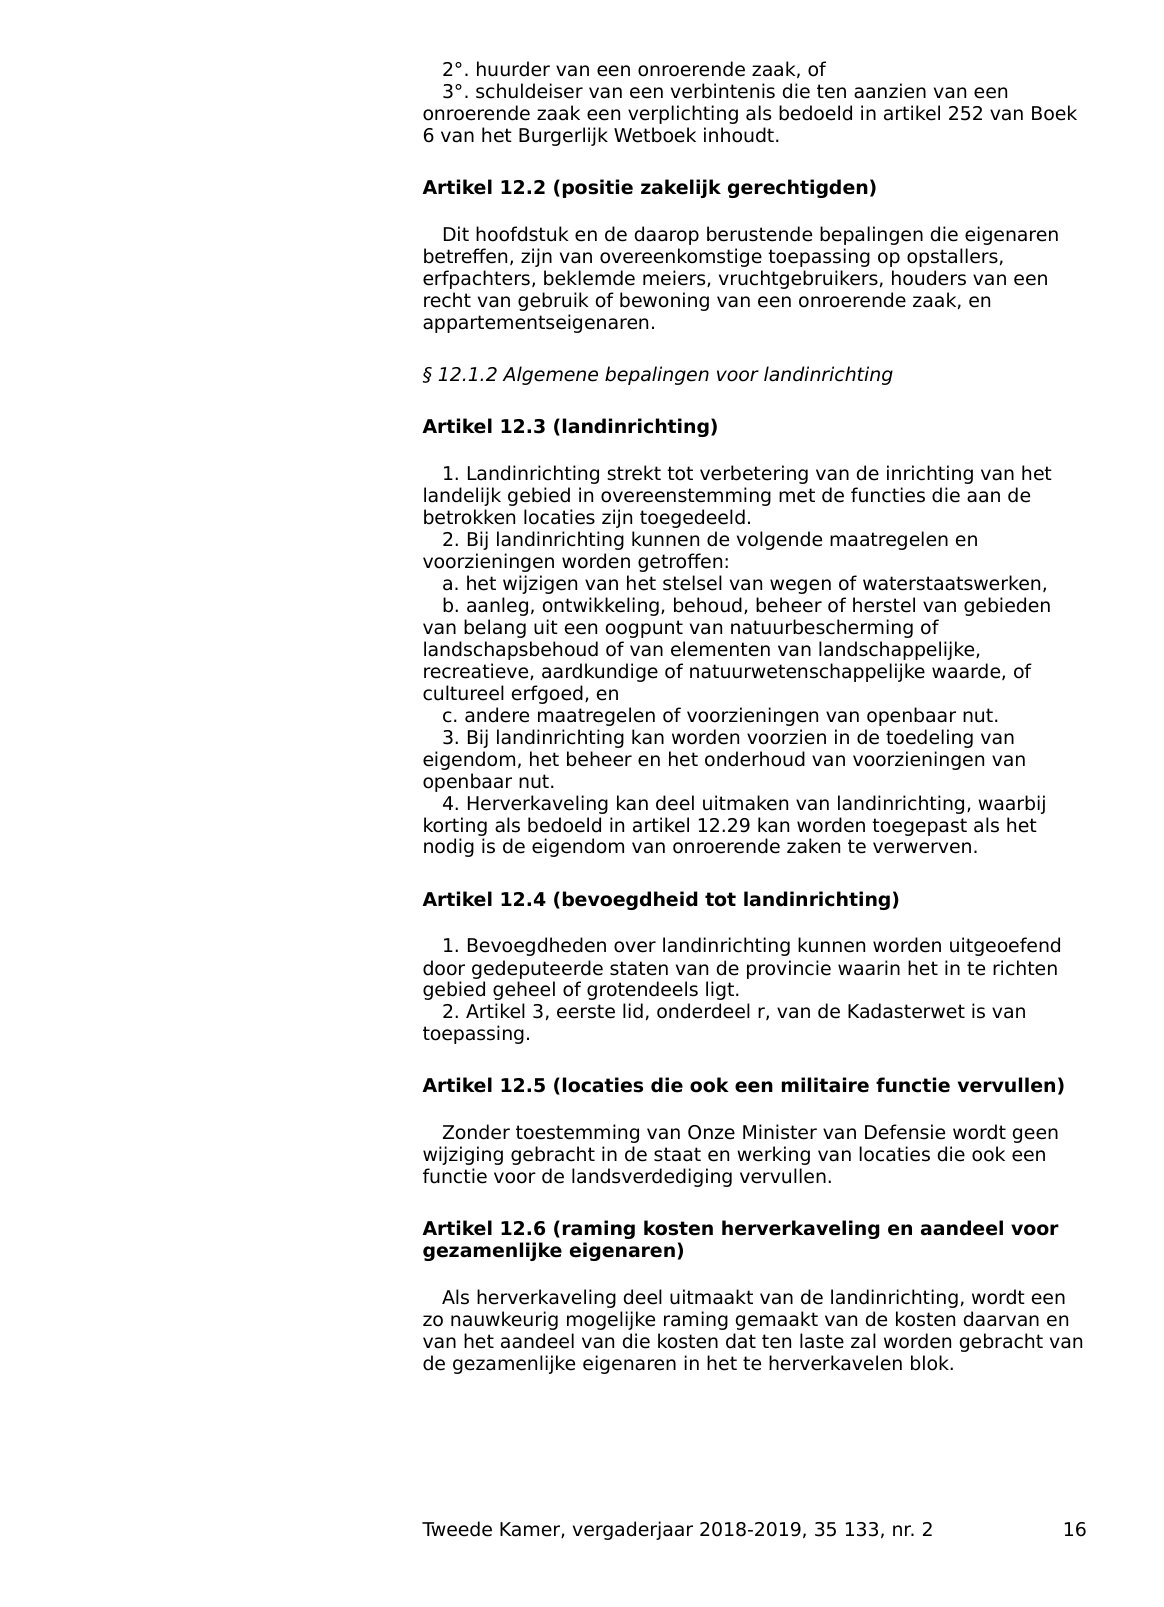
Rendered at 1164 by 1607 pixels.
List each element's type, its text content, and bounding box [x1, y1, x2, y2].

subtitle Artikel 12.5 (locaties die ook een militaire functie vervullen) [422, 1075, 1087, 1097]
subtitle Artikel 12.4 (bevoegdheid tot landinrichting) [422, 888, 1087, 910]
subtitle Artikel 12.3 (landinrichting) [422, 416, 1087, 438]
text 1. Landinrichting strekt tot verbetering van de inrichting van het landelijk gebied in overeenstemming met de functies die aan de betrokken locaties zijn toegedeeld. [422, 463, 1087, 529]
text Als herverkaveling deel uitmaakt van de landinrichting, wordt een zo nauwkeurig mogelijke raming gemaakt van de kosten daarvan en van het aandeel van die kosten dat ten laste zal worden gebracht van de gezamenlijke eigenaren in het te herverkavelen blok. [422, 1287, 1087, 1375]
text 4. Herverkaveling kan deel uitmaken van landinrichting, waarbij korting als bedoeld in artikel 12.29 kan worden toegepast als het nodig is de eigendom van onroerende zaken te verwerven. [422, 792, 1087, 858]
text Zonder toestemming van Onze Minister van Defensie wordt geen wijziging gebracht in de staat en werking van locaties die ook een functie voor de landsverdediging vervullen. [422, 1122, 1087, 1188]
subtitle Artikel 12.6 (raming kosten herverkaveling en aandeel voor gezamenlijke eigenaren) [422, 1218, 1087, 1262]
text b. aanleg, ontwikkeling, behoud, beheer of herstel van gebieden van belang uit een oogpunt van natuurbescherming of landschapsbehoud of van elementen van landschappelijke, recreatieve, aardkundige of natuurwetenschappelijke waarde, of cultureel erfgoed, en [422, 595, 1087, 704]
text a. het wijzigen van het stelsel van wegen of waterstaatswerken, [422, 573, 1087, 595]
subtitle § 12.1.2 Algemene bepalingen voor landinrichting [422, 364, 1087, 386]
text Dit hoofdstuk en de daarop berustende bepalingen die eigenaren betreffen, zijn van overeenkomstige toepassing op opstallers, erfpachters, beklemde meiers, vruchtgebruikers, houders van een recht van gebruik of bewoning van een onroerende zaak, en appartementseigenaren. [422, 224, 1087, 334]
text 2. Artikel 3, eerste lid, onderdeel r, van de Kadasterwet is van toepassing. [422, 1001, 1087, 1045]
text 2°. huurder van een onroerende zaak, of [422, 59, 1087, 81]
text 3°. schuldeiser van een verbintenis die ten aanzien van een onroerende zaak een verplichting als bedoeld in artikel 252 van Boek 6 van het Burgerlijk Wetboek inhoudt. [422, 81, 1087, 147]
text 3. Bij landinrichting kan worden voorzien in de toedeling van eigendom, het beheer en het onderhoud van voorzieningen van openbaar nut. [422, 727, 1087, 792]
text 2. Bij landinrichting kunnen de volgende maatregelen en voorzieningen worden getroffen: [422, 529, 1087, 573]
text c. andere maatregelen of voorzieningen van openbaar nut. [422, 704, 1087, 727]
text 1. Bevoegdheden over landinrichting kunnen worden uitgeoefend door gedeputeerde staten van de provincie waarin het in te richten gebied geheel of grotendeels ligt. [422, 935, 1087, 1001]
subtitle Artikel 12.2 (positie zakelijk gerechtigden) [422, 177, 1087, 199]
